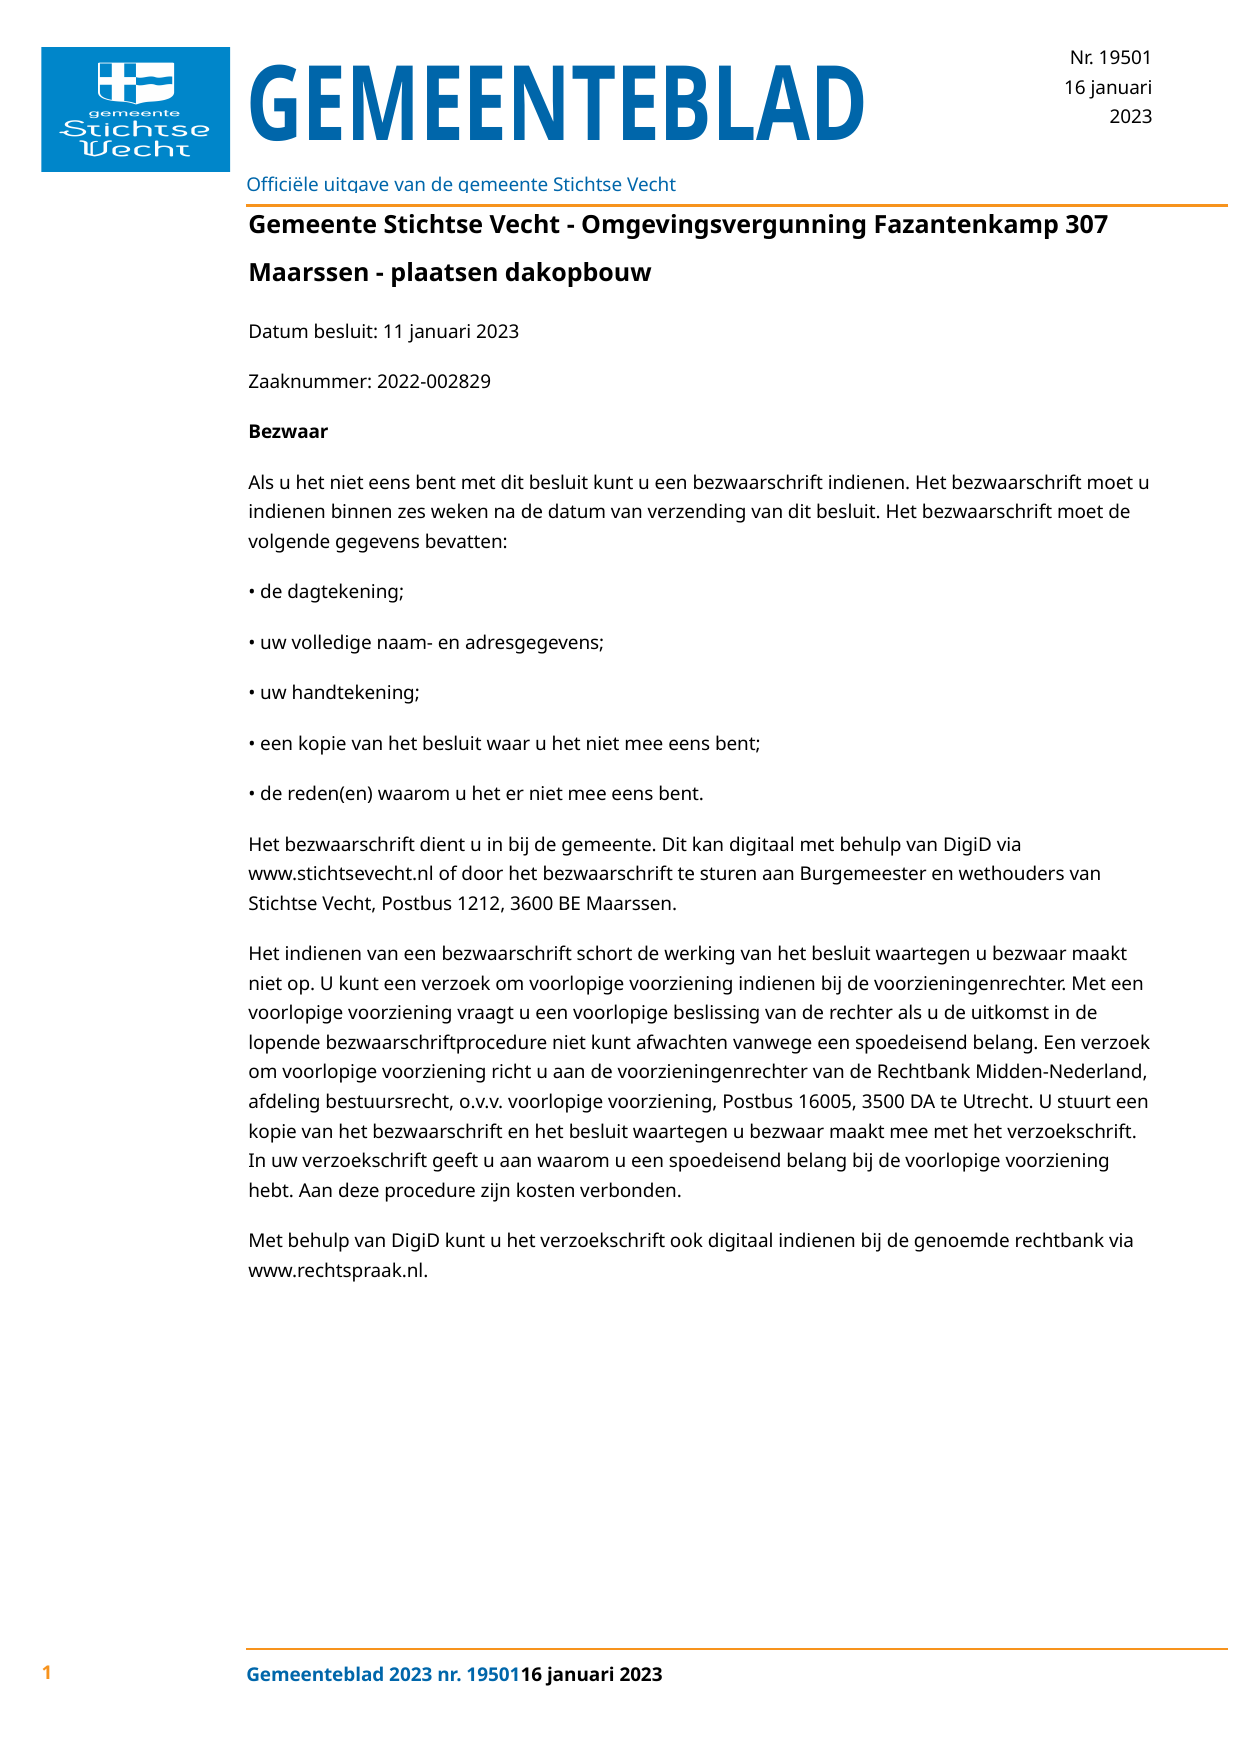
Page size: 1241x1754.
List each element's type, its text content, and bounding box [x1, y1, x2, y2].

picture [99, 63, 135, 101]
text • de reden(en) waarom u het er niet mee eens bent. [248, 780, 1152, 806]
text Bezwaar [248, 419, 1152, 444]
picture [137, 63, 174, 103]
text • de dagtekening; [248, 579, 1152, 604]
text Als u het niet eens bent met dit besluit kunt u een bezwaarschrift indienen. Het bezwaarschrift moet u indienen binnen zes weken na de datum van verzending van dit besluit. Het bezwaarschrift moet de volgende gegevens bevatten: [248, 469, 1152, 554]
text • uw handtekening; [248, 679, 1152, 705]
text Met behulp van DigiD kunt u het verzoekschrift ook digitaal indienen bij de genoemde rechtbank via www.rechtspraak.nl. [248, 1227, 1152, 1283]
text Zaaknummer: 2022-002829 [248, 368, 1152, 394]
text Gemeente Stichtse Vecht - Omgevingsvergunning Fazantenkamp 307 Maarssen - plaatsen dakopbouw [248, 207, 1152, 288]
text Datum besluit: 11 januari 2023 [248, 318, 1152, 344]
text Het bezwaarschrift dient u in bij de gemeente. Dit kan digitaal met behulp van DigiD via www.stichtsevecht.nl of door het bezwaarschrift te sturen aan Burgemeester en wethouders van Stichtse Vecht, Postbus 1212, 3600 BE Maarssen. [248, 831, 1152, 916]
text • uw volledige naam- en adresgegevens; [248, 629, 1152, 655]
text • een kopie van het besluit waar u het niet mee eens bent; [248, 730, 1152, 756]
text Het indienen van een bezwaarschrift schort de werking van het besluit waartegen u bezwaar maakt niet op. U kunt een verzoek om voorlopige voorziening indienen bij de voorzieningenrechter. Met een voorlopige voorziening vraagt u een voorlopige beslissing van de rechter als u de uitkomst in de lopende bezwaarschriftprocedure niet kunt afwachten vanwege een spoedeisend belang. Een verzoek om voorlopige voorziening richt u aan de voorzieningenrechter van de Rechtbank Midden-Nederland, afdeling bestuursrecht, o.v.v. voorlopige voorziening, Postbus 16005, 3500 DA te Utrecht. U stuurt een kopie van het bezwaarschrift en het besluit waartegen u bezwaar maakt mee met het verzoekschrift. In uw verzoekschrift geeft u aan waarom u een spoedeisend belang bij de voorlopige voorziening hebt. Aan deze procedure zijn kosten verbonden. [248, 940, 1152, 1203]
